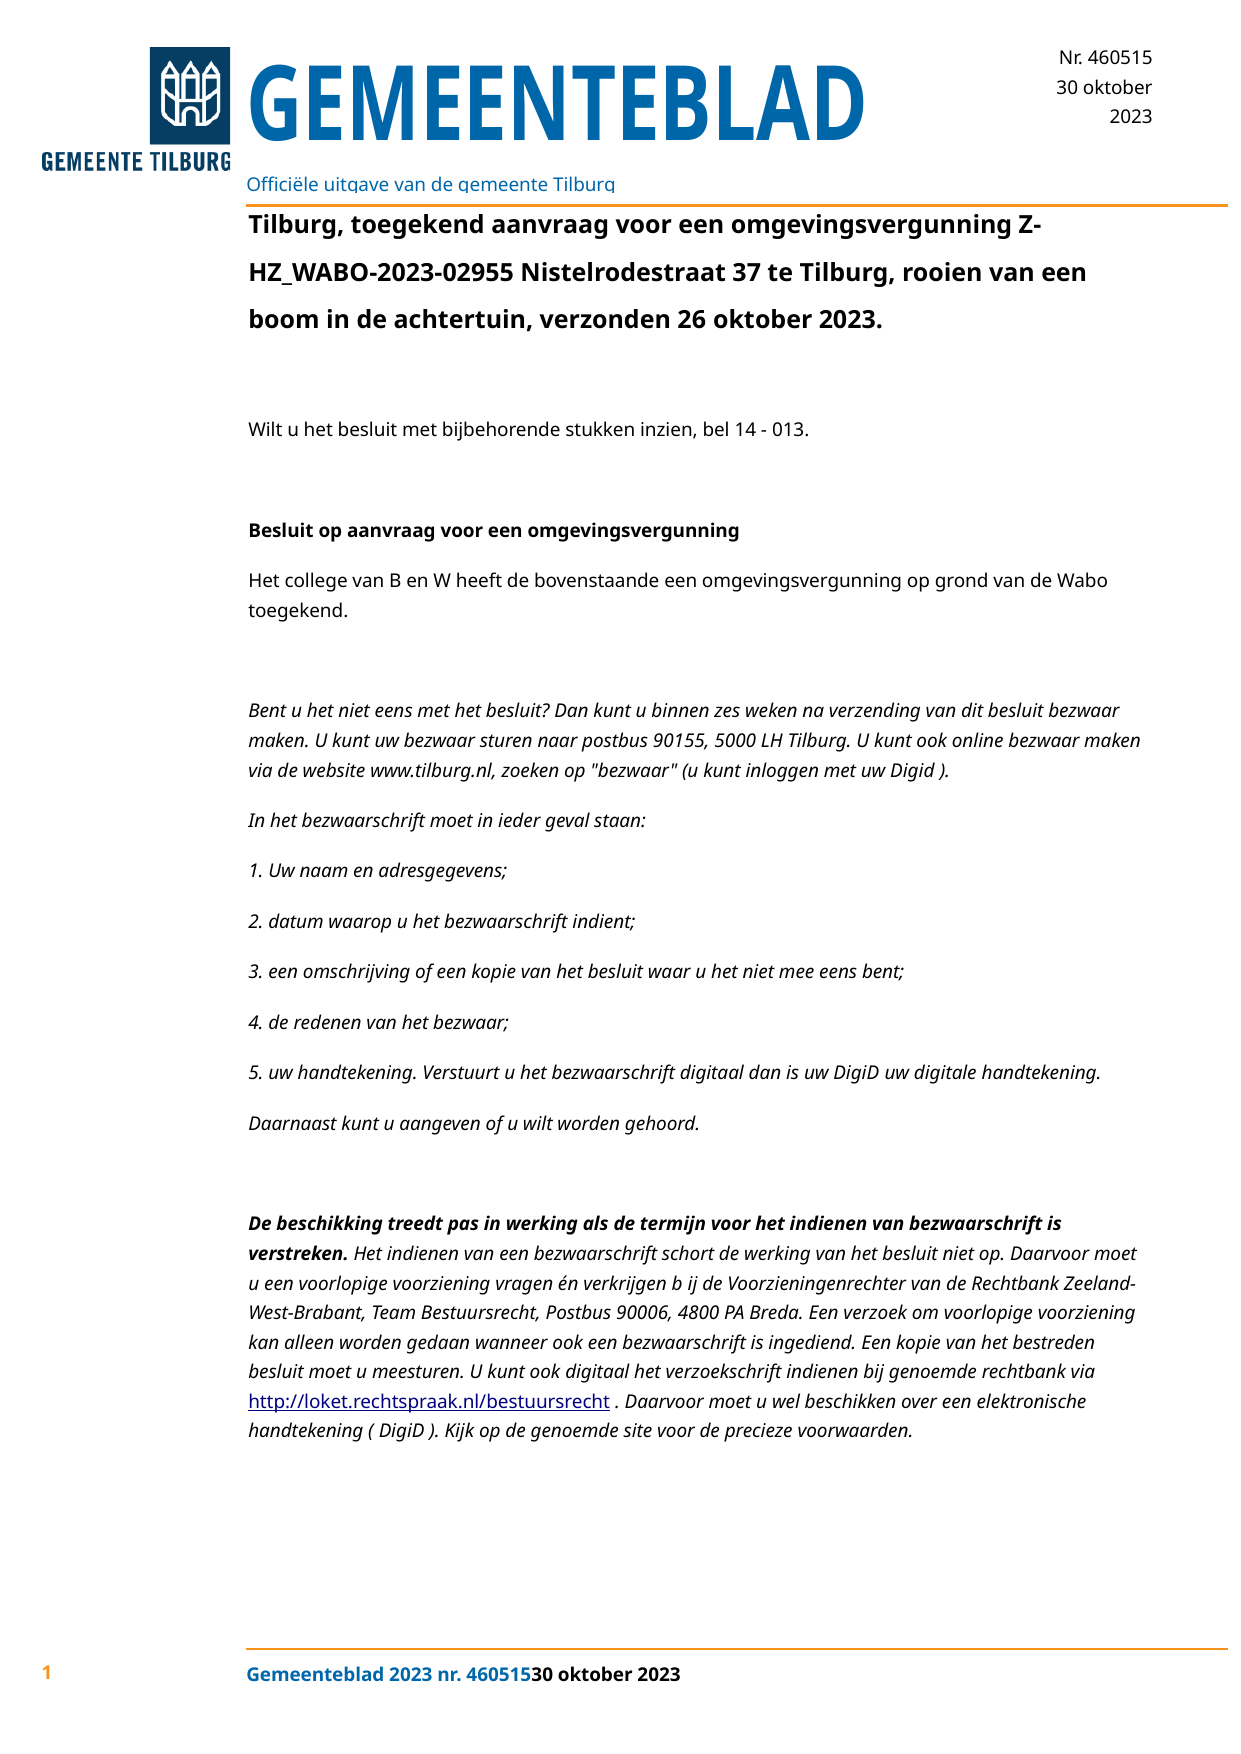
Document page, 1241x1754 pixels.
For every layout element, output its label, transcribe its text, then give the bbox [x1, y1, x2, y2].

text Het college van B en W heeft de bovenstaande een omgevingsvergunning op grond van de Wabo toegekend. [248, 567, 1152, 622]
text 1. Uw naam en adresgegevens; [248, 858, 1152, 883]
text Wilt u het besluit met bijbehorende stukken inzien, bel 14 - 013. [248, 416, 1152, 442]
picture [41, 47, 231, 172]
text 2. datum waarop u het bezwaarschrift indient; [248, 908, 1152, 934]
text 4. de redenen van het bezwaar; [248, 1009, 1152, 1034]
text Bent u het niet eens met het besluit? Dan kunt u binnen zes weken na verzending van dit besluit bezwaar maken. U kunt uw bezwaar sturen naar postbus 90155, 5000 LH Tilburg. U kunt ook online bezwaar maken via de website www.tilburg.nl, zoeken op "bezwaar" (u kunt inloggen met uw Digid ). [248, 698, 1152, 782]
text Besluit op aanvraag voor een omgevingsvergunning [248, 517, 1152, 542]
text Daarnaast kunt u aangeven of u wilt worden gehoord. [248, 1110, 1152, 1135]
text 3. een omschrijving of een kopie van het besluit waar u het niet mee eens bent; [248, 958, 1152, 984]
text 5. uw handtekening. Verstuurt u het bezwaarschrift digitaal dan is uw DigiD uw digitale handtekening. [248, 1059, 1152, 1085]
text De beschikking treedt pas in werking als de termijn voor het indienen van bezwaarschrift is verstreken. Het indienen van een bezwaarschrift schort de werking van het besluit niet op. Daarvoor moet u een voorlopige voorziening vragen én verkrijgen b ij de Voorzieningenrechter van de Rechtbank Zeeland-West-Brabant, Team Bestuursrecht, Postbus 90006, 4800 PA Breda. Een verzoek om voorlopige voorziening kan alleen worden gedaan wanneer ook een bezwaarschrift is ingediend. Een kopie van het bestreden besluit moet u meesturen. U kunt ook digitaal het verzoekschrift indienen bij genoemde rechtbank via http://loket.rechtspraak.nl/bestuursrecht . Daarvoor moet u wel beschikken over een elektronische handtekening ( DigiD ). Kijk op de genoemde site voor de precieze voorwaarden. [248, 1211, 1152, 1443]
text Tilburg, toegekend aanvraag voor een omgevingsvergunning Z-HZ_WABO-2023-02955 Nistelrodestraat 37 te Tilburg, rooien van een boom in de achtertuin, verzonden 26 oktober 2023. [248, 207, 1152, 336]
text In het bezwaarschrift moet in ieder geval staan: [248, 807, 1152, 833]
